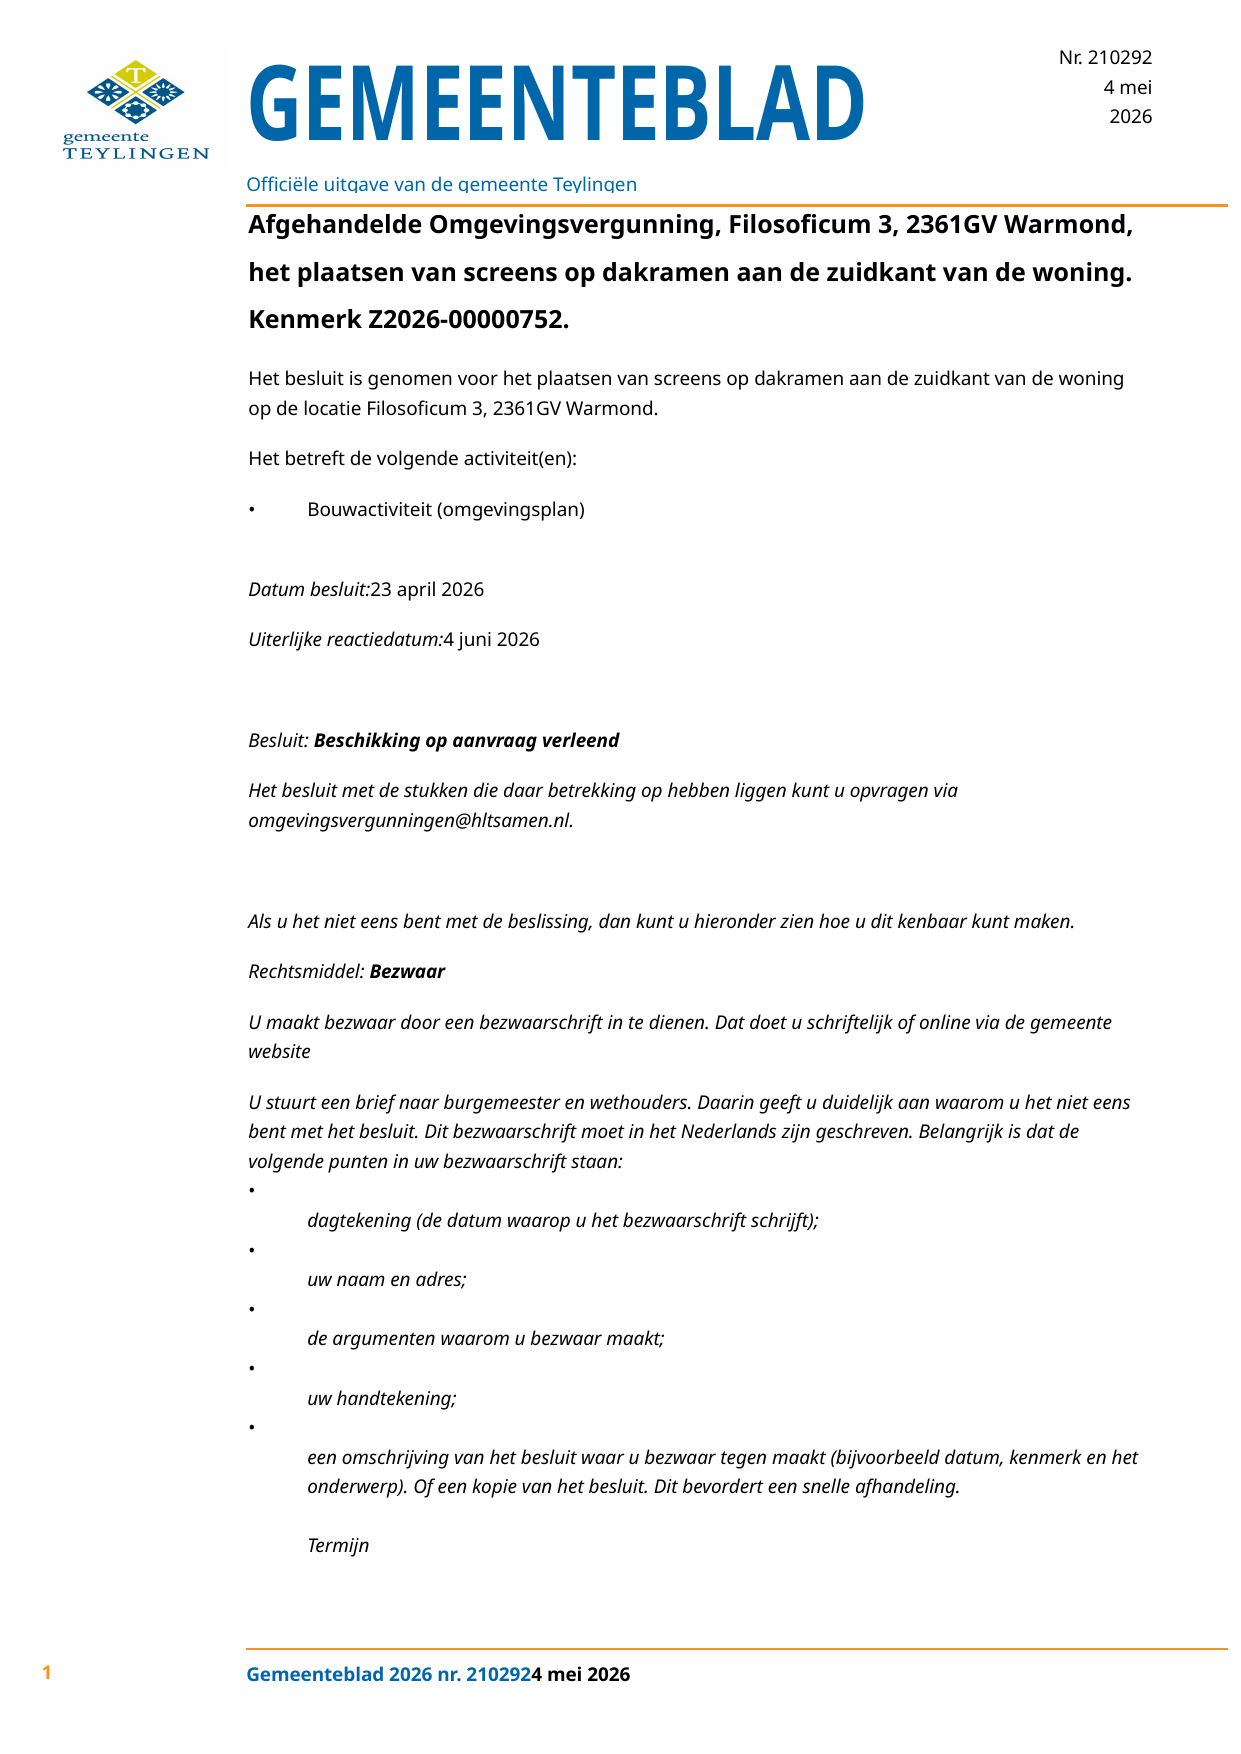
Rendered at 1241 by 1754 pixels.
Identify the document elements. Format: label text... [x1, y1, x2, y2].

text Als u het niet eens bent met de beslissing, dan kunt u hieronder zien hoe u dit kenbaar kunt maken. [248, 908, 1152, 934]
list de argumenten waarom u bezwaar maakt; [248, 1326, 1152, 1351]
text Het besluit is genomen voor het plaatsen van screens op dakramen aan de zuidkant van de woning op de locatie Filosoficum 3, 2361GV Warmond. [248, 366, 1152, 421]
list dagtekening (de datum waarop u het bezwaarschrift schrijft); [248, 1207, 1152, 1233]
text U stuurt een brief naar burgemeester en wethouders. Daarin geeft u duidelijk aan waarom u het niet eens bent met het besluit. Dit bezwaarschrift moet in het Nederlands zijn geschreven. Belangrijk is dat de volgende punten in uw bezwaarschrift staan: [248, 1089, 1152, 1174]
list uw naam en adres; [248, 1266, 1152, 1292]
text Afgehandelde Omgevingsvergunning, Filosoficum 3, 2361GV Warmond, het plaatsen van screens op dakramen aan de zuidkant van de woning. Kenmerk Z2026-00000752. [248, 207, 1152, 336]
list Bouwactiviteit (omgevingsplan) [248, 496, 1152, 522]
text U maakt bezwaar door een bezwaarschrift in te dienen. Dat doet u schriftelijk of online via de gemeente website [248, 1009, 1152, 1064]
text Het betreft de volgende activiteit(en): [248, 446, 1152, 471]
list uw handtekening; [248, 1385, 1152, 1410]
list een omschrijving van het besluit waar u bezwaar tegen maakt (bijvoorbeeld datum, kenmerk en het onderwerp). Of een kopie van het besluit. Dit bevordert een snelle afhandeling. [248, 1444, 1152, 1499]
text Rechtsmiddel: Bezwaar [248, 958, 1152, 984]
text Het besluit met de stukken die daar betrekking op hebben liggen kunt u opvragen via omgevingsvergunningen@hltsamen.nl. [248, 778, 1152, 833]
text Besluit: Beschikking op aanvraag verleend [248, 727, 1152, 753]
list Termijn [248, 1533, 1152, 1558]
text Uiterlijke reactiedatum:4 juni 2026 [248, 626, 1152, 652]
picture [41, 47, 231, 172]
text Datum besluit:23 april 2026 [248, 576, 1152, 602]
